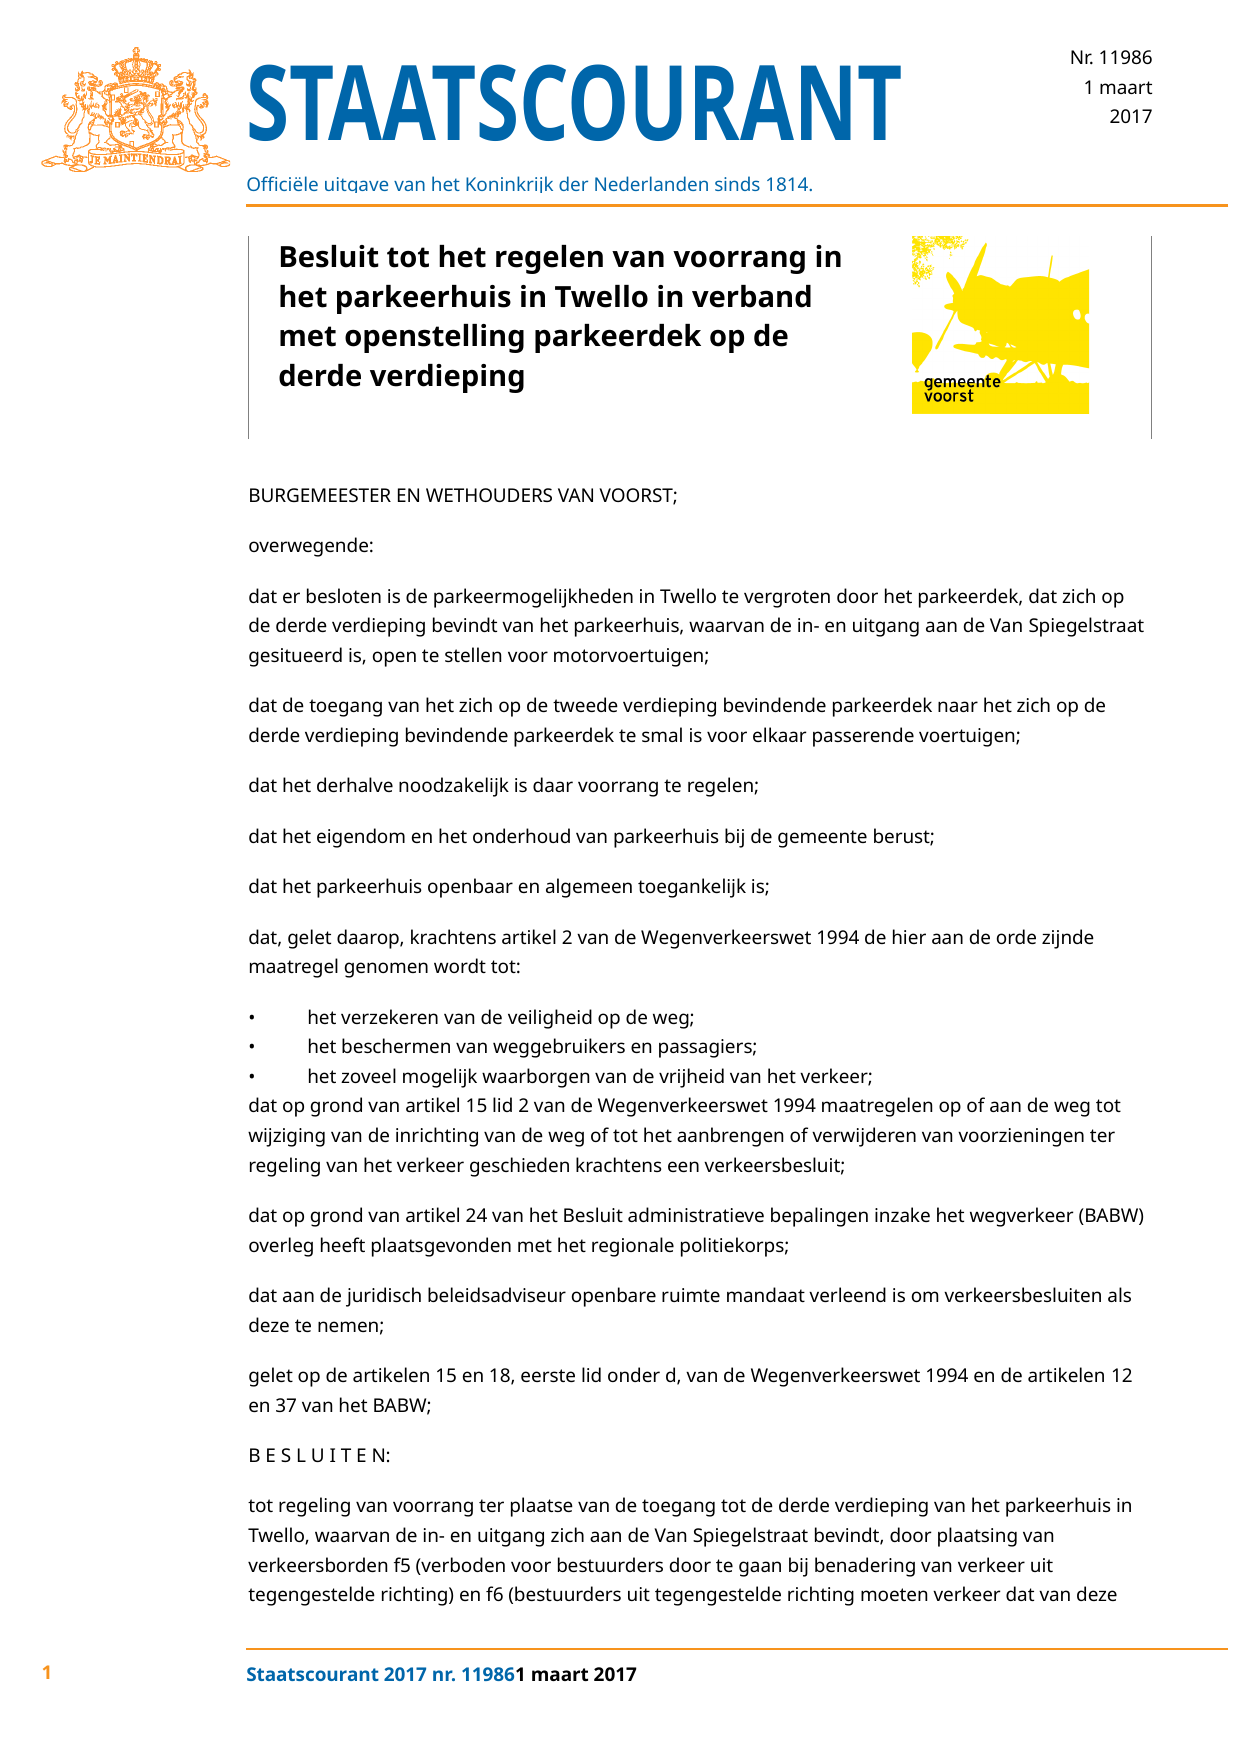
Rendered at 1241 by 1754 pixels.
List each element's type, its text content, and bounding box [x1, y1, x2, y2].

text dat er besloten is de parkeermogelijkheden in Twello te vergroten door het parkeerdek, dat zich op de derde verdieping bevindt van het parkeerhuis, waarvan de in- en uitgang aan de Van Spiegelstraat gesitueerd is, open te stellen voor motorvoertuigen; [248, 583, 1152, 668]
text BURGEMEESTER EN WETHOUDERS VAN VOORST; [248, 482, 1152, 508]
text tot regeling van voorrang ter plaatse van de toegang tot de derde verdieping van het parkeerhuis in Twello, waarvan de in- en uitgang zich aan de Van Spiegelstraat bevindt, door plaatsing van verkeersborden f5 (verboden voor bestuurders door te gaan bij benadering van verkeer uit tegengestelde richting) en f6 (bestuurders uit tegengestelde richting moeten verkeer dat van deze [248, 1493, 1152, 1607]
text dat het derhalve noodzakelijk is daar voorrang te regelen; [248, 773, 1152, 798]
text dat aan de juridisch beleidsadviseur openbare ruimte mandaat verleend is om verkeersbesluiten als deze te nemen; [248, 1282, 1152, 1338]
text dat de toegang van het zich op de tweede verdieping bevindende parkeerdek naar het zich op de derde verdieping bevindende parkeerdek te smal is voor elkaar passerende voertuigen; [248, 693, 1152, 748]
text B E S L U I T E N: [248, 1442, 1152, 1468]
table_header [850, 236, 912, 413]
picture [41, 47, 231, 172]
table_header [850, 414, 1151, 439]
text gelet op de artikelen 15 en 18, eerste lid onder d, van de Wegenverkeerswet 1994 en de artikelen 12 en 37 van het BABW; [248, 1362, 1152, 1418]
text dat, gelet daarop, krachtens artikel 2 van de Wegenverkeerswet 1994 de hier aan de orde zijnde maatregel genomen wordt tot: [248, 924, 1152, 979]
picture [912, 236, 1090, 414]
list het verzekeren van de veiligheid op de weg; [248, 1004, 1152, 1030]
table_header Besluit tot het regelen van voorrang in het parkeerhuis in Twello in verband met openstelling parkeerdek op de derde verdieping [249, 236, 850, 439]
list het beschermen van weggebruikers en passagiers; [248, 1033, 1152, 1059]
table_header [1090, 236, 1151, 413]
text dat het parkeerhuis openbaar en algemeen toegankelijk is; [248, 873, 1152, 899]
text dat op grond van artikel 15 lid 2 van de Wegenverkeerswet 1994 maatregelen op of aan de weg tot wijziging van de inrichting van de weg of tot het aanbrengen of verwijderen van voorzieningen ter regeling van het verkeer geschieden krachtens een verkeersbesluit; [248, 1093, 1152, 1178]
text dat op grond van artikel 24 van het Besluit administratieve bepalingen inzake het wegverkeer (BABW) overleg heeft plaatsgevonden met het regionale politiekorps; [248, 1202, 1152, 1258]
text overwegende: [248, 533, 1152, 558]
list het zoveel mogelijk waarborgen van de vrijheid van het verkeer; [248, 1063, 1152, 1089]
text dat het eigendom en het onderhoud van parkeerhuis bij de gemeente berust; [248, 823, 1152, 849]
